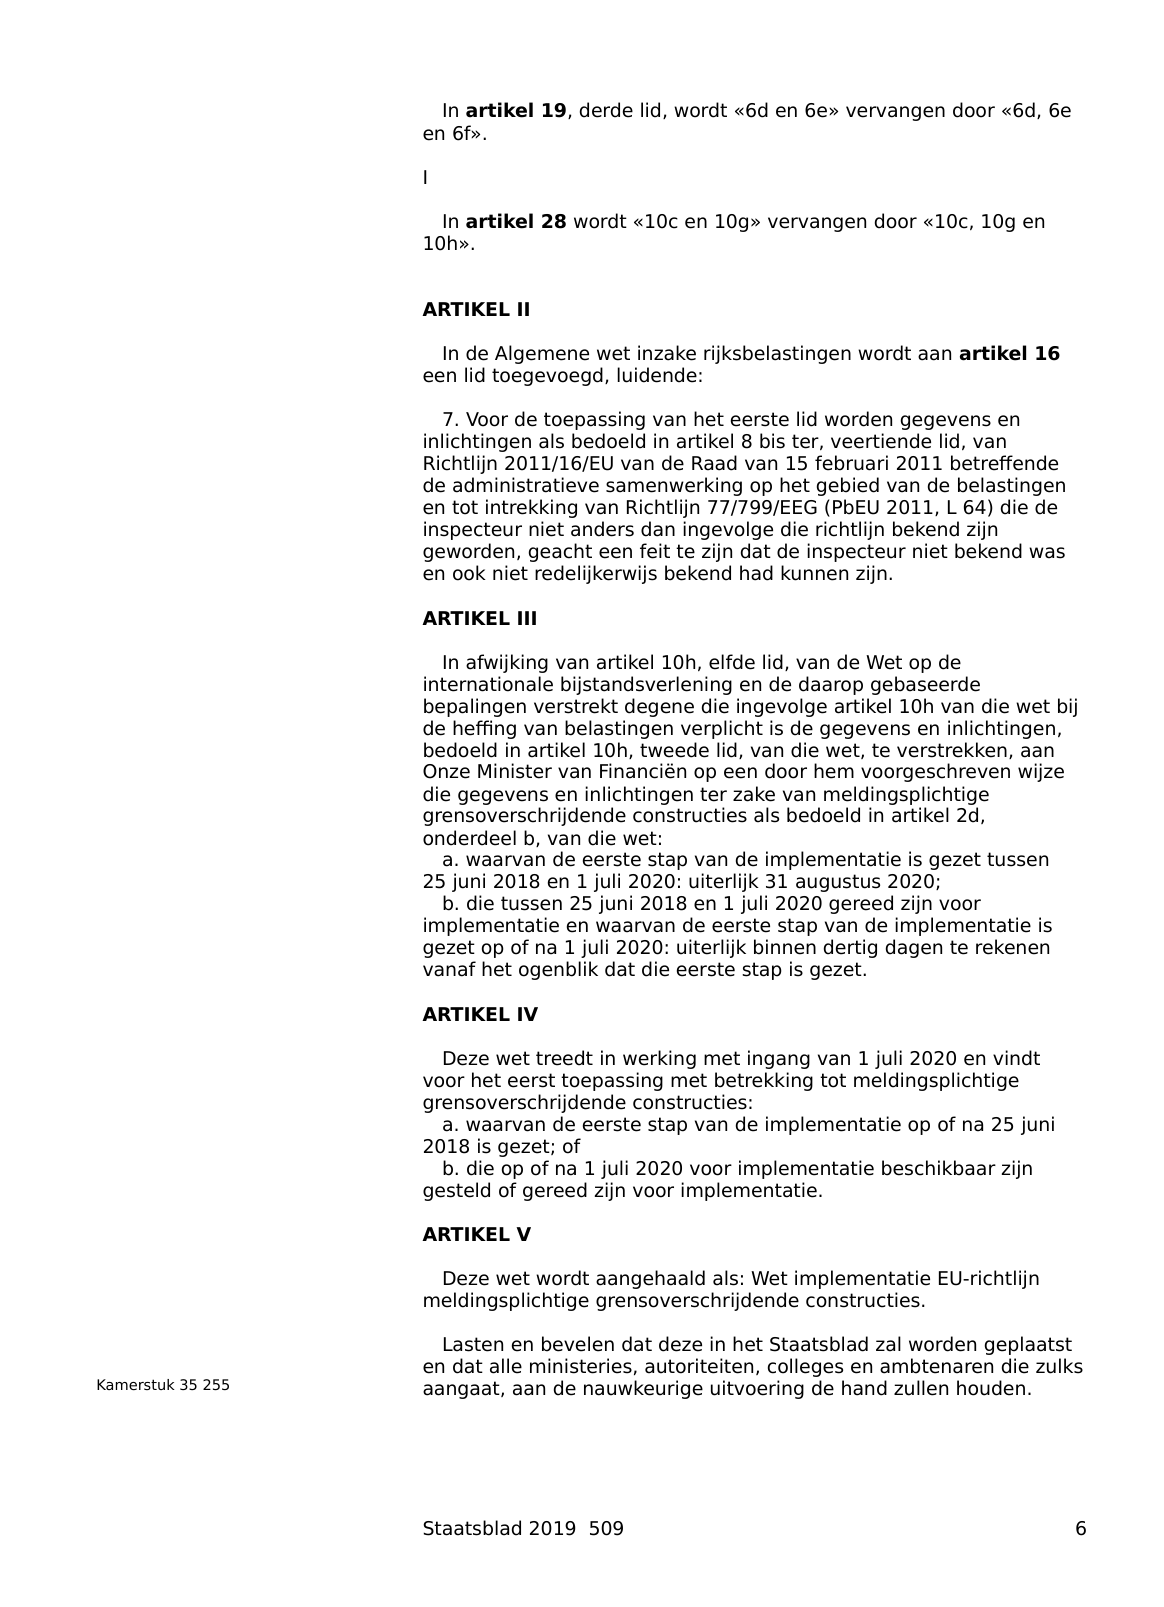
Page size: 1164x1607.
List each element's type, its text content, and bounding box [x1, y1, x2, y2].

subtitle ARTIKEL IV [422, 1003, 1087, 1025]
subtitle ARTIKEL V [422, 1224, 1087, 1246]
text b. die op of na 1 juli 2020 voor implementatie beschikbaar zijn gesteld of gereed zijn voor implementatie. [422, 1157, 1087, 1201]
text In de Algemene wet inzake rijksbelastingen wordt aan artikel 16 een lid toegevoegd, luidende: [422, 343, 1087, 387]
text a. waarvan de eerste stap van de implementatie op of na 25 juni 2018 is gezet; of [422, 1113, 1087, 1157]
text In artikel 19, derde lid, wordt «6d en 6e» vervangen door «6d, 6e en 6f». [422, 100, 1087, 144]
text I [422, 167, 1087, 188]
text 7. Voor de toepassing van het eerste lid worden gegevens en inlichtingen als bedoeld in artikel 8 bis ter, veertiende lid, van Richtlijn 2011/16/EU van de Raad van 15 februari 2011 betreffende de administratieve samenwerking op het gebied van de belastingen en tot intrekking van Richtlijn 77/799/EEG (PbEU 2011, L 64) die de inspecteur niet anders dan ingevolge die richtlijn bekend zijn geworden, geacht een feit te zijn dat de inspecteur niet bekend was en ook niet redelijkerwijs bekend had kunnen zijn. [422, 409, 1087, 585]
text In afwijking van artikel 10h, elfde lid, van de Wet op de internationale bijstandsverlening en de daarop gebaseerde bepalingen verstrekt degene die ingevolge artikel 10h van die wet bij de heffing van belastingen verplicht is de gegevens en inlichtingen, bedoeld in artikel 10h, tweede lid, van die wet, te verstrekken, aan Onze Minister van Financiën op een door hem voorgeschreven wijze die gegevens en inlichtingen ter zake van meldingsplichtige grensoverschrijdende constructies als bedoeld in artikel 2d, onderdeel b, van die wet: [422, 652, 1087, 849]
text a. waarvan de eerste stap van de implementatie is gezet tussen 25 juni 2018 en 1 juli 2020: uiterlijk 31 augustus 2020; [422, 849, 1087, 893]
subtitle ARTIKEL II [422, 299, 1087, 321]
text Deze wet wordt aangehaald als: Wet implementatie EU-richtlijn meldingsplichtige grensoverschrijdende constructies. [422, 1268, 1087, 1312]
text b. die tussen 25 juni 2018 en 1 juli 2020 gereed zijn voor implementatie en waarvan de eerste stap van de implementatie is gezet op of na 1 juli 2020: uiterlijk binnen dertig dagen te rekenen vanaf het ogenblik dat die eerste stap is gezet. [422, 893, 1087, 981]
text Lasten en bevelen dat deze in het Staatsblad zal worden geplaatst en dat alle ministeries, autoriteiten, colleges en ambtenaren die zulks aangaat, aan de nauwkeurige uitvoering de hand zullen houden. [422, 1334, 1087, 1400]
text Deze wet treedt in werking met ingang van 1 juli 2020 en vindt voor het eerst toepassing met betrekking tot meldingsplichtige grensoverschrijdende constructies: [422, 1048, 1087, 1113]
subtitle ARTIKEL III [422, 607, 1087, 629]
text In artikel 28 wordt «10c en 10g» vervangen door «10c, 10g en 10h». [422, 211, 1087, 255]
text Kamerstuk 35 255 [77, 1377, 396, 1394]
